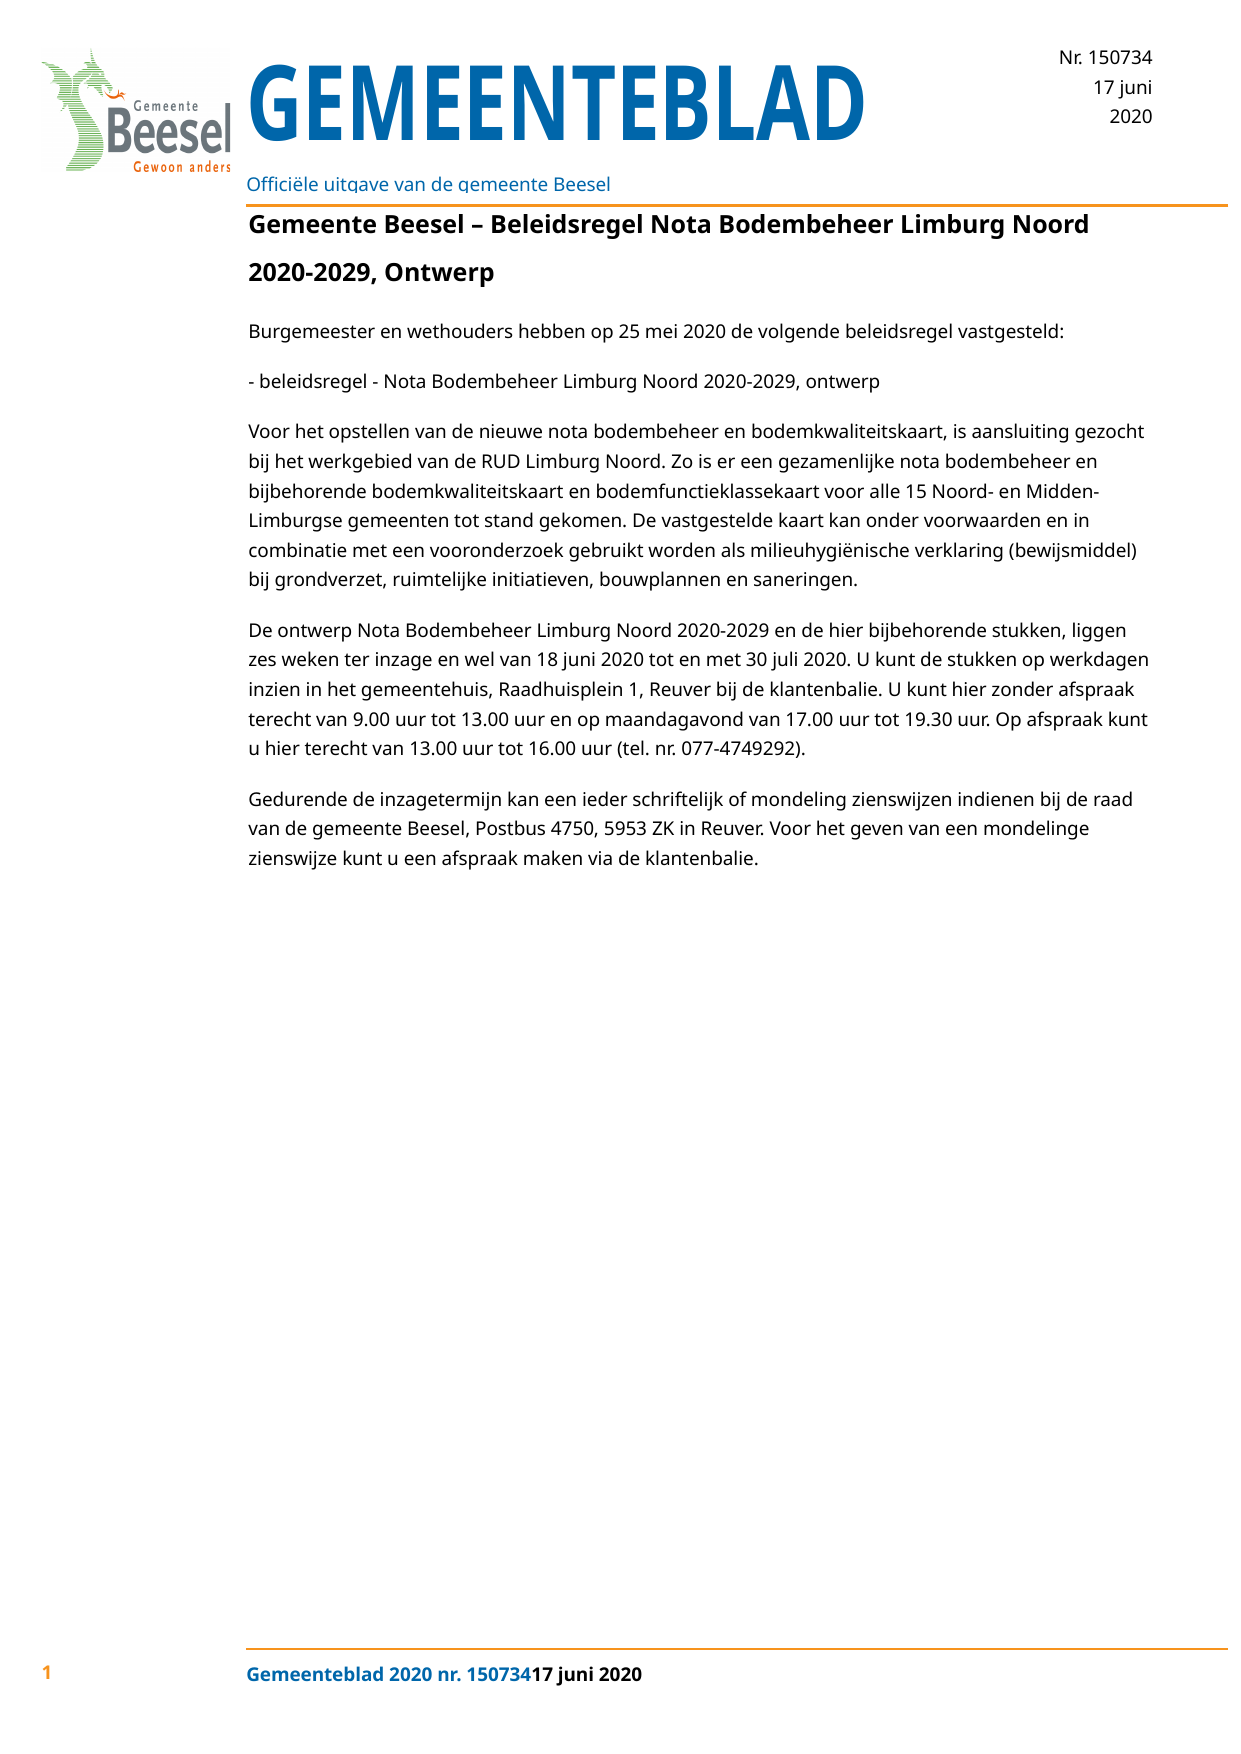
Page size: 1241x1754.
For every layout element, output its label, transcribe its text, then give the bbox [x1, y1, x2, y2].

text Gedurende de inzagetermijn kan een ieder schriftelijk of mondeling zienswijzen indienen bij de raad van de gemeente Beesel, Postbus 4750, 5953 ZK in Reuver. Voor het geven van een mondelinge zienswijze kunt u een afspraak maken via de klantenbalie. [248, 786, 1152, 871]
picture [41, 47, 231, 172]
text Voor het opstellen van de nieuwe nota bodembeheer en bodemkwaliteitskaart, is aansluiting gezocht bij het werkgebied van de RUD Limburg Noord. Zo is er een gezamenlijke nota bodembeheer en bijbehorende bodemkwaliteitskaart en bodemfunctieklassekaart voor alle 15 Noord- en Midden-Limburgse gemeenten tot stand gekomen. De vastgestelde kaart kan onder voorwaarden en in combinatie met een vooronderzoek gebruikt worden als milieuhygiënische verklaring (bewijsmiddel) bij grondverzet, ruimtelijke initiatieven, bouwplannen en saneringen. [248, 419, 1152, 592]
text Burgemeester en wethouders hebben op 25 mei 2020 de volgende beleidsregel vastgesteld: [248, 318, 1152, 344]
text - beleidsregel - Nota Bodembeheer Limburg Noord 2020-2029, ontwerp [248, 368, 1152, 394]
text Gemeente Beesel – Beleidsregel Nota Bodembeheer Limburg Noord 2020-2029, Ontwerp [248, 207, 1152, 288]
text De ontwerp Nota Bodembeheer Limburg Noord 2020-2029 en de hier bijbehorende stukken, liggen zes weken ter inzage en wel van 18 juni 2020 tot en met 30 juli 2020. U kunt de stukken op werkdagen inzien in het gemeentehuis, Raadhuisplein 1, Reuver bij de klantenbalie. U kunt hier zonder afspraak terecht van 9.00 uur tot 13.00 uur en op maandagavond van 17.00 uur tot 19.30 uur. Op afspraak kunt u hier terecht van 13.00 uur tot 16.00 uur (tel. nr. 077-4749292). [248, 617, 1152, 761]
